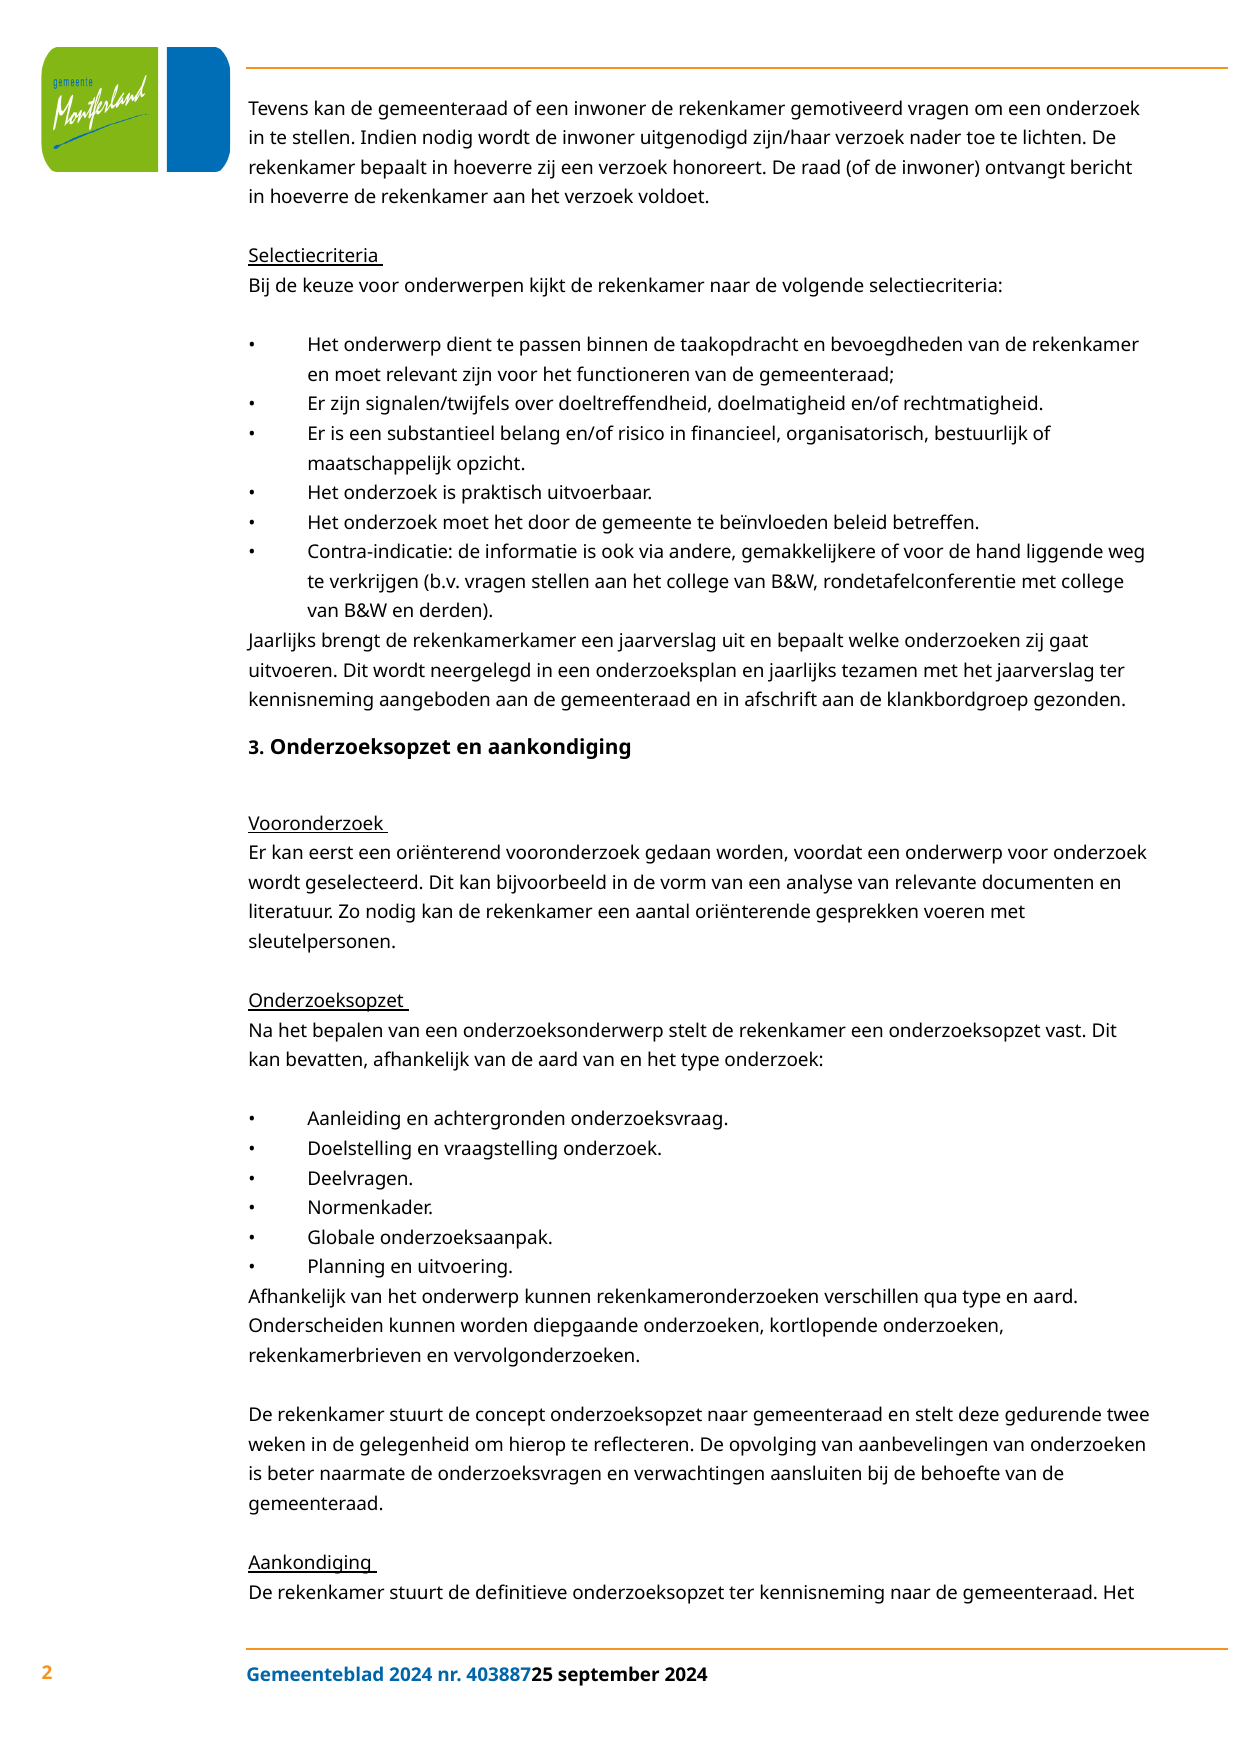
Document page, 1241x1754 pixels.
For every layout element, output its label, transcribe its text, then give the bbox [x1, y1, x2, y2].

list Doelstelling en vraagstelling onderzoek. [248, 1135, 1152, 1161]
list Er zijn signalen/twijfels over doeltreffendheid, doelmatigheid en/of rechtmatigheid. [248, 391, 1152, 416]
text De rekenkamer stuurt de definitieve onderzoeksopzet ter kennisneming naar de gemeenteraad. Het [248, 1579, 1152, 1605]
list Contra-indicatie: de informatie is ook via andere, gemakkelijkere of voor de hand liggende weg te verkrijgen (b.v. vragen stellen aan het college van B&W, rondetafelconferentie met college van B&W en derden). [248, 538, 1152, 623]
list Planning en uitvoering. [248, 1253, 1152, 1279]
list Aanleiding en achtergronden onderzoeksvraag. [248, 1106, 1152, 1131]
list Normenkader. [248, 1194, 1152, 1220]
text Aankondiging [248, 1549, 1152, 1575]
text Tevens kan de gemeenteraad of een inwoner de rekenkamer gemotiveerd vragen om een onderzoek in te stellen. Indien nodig wordt de inwoner uitgenodigd zijn/haar verzoek nader toe te lichten. De rekenkamer bepaalt in hoeverre zij een verzoek honoreert. De raad (of de inwoner) ontvangt bericht in hoeverre de rekenkamer aan het verzoek voldoet. [248, 95, 1152, 209]
list Globale onderzoeksaanpak. [248, 1224, 1152, 1250]
list Er is een substantieel belang en/of risico in financieel, organisatorisch, bestuurlijk of maatschappelijk opzicht. [248, 420, 1152, 476]
list Het onderzoek is praktisch uitvoerbaar. [248, 479, 1152, 505]
text Vooronderzoek [248, 810, 1152, 836]
text De rekenkamer stuurt de concept onderzoeksopzet naar gemeenteraad en stelt deze gedurende twee weken in de gelegenheid om hierop te reflecteren. De opvolging van aanbevelingen van onderzoeken is beter naarmate de onderzoeksvragen en verwachtingen aansluiten bij de behoefte van de gemeenteraad. [248, 1401, 1152, 1516]
list Het onderwerp dient te passen binnen de taakopdracht en bevoegdheden van de rekenkamer en moet relevant zijn voor het functioneren van de gemeenteraad; [248, 331, 1152, 387]
text Onderzoeksopzet [248, 987, 1152, 1013]
text Jaarlijks brengt de rekenkamerkamer een jaarverslag uit en bepaalt welke onderzoeken zij gaat uitvoeren. Dit wordt neergelegd in een onderzoeksplan en jaarlijks tezamen met het jaarverslag ter kennisneming aangeboden aan de gemeenteraad en in afschrift aan de klankbordgroep gezonden. [248, 627, 1152, 712]
text Bij de keuze voor onderwerpen kijkt de rekenkamer naar de volgende selectiecriteria: [248, 272, 1152, 298]
list Deelvragen. [248, 1165, 1152, 1191]
list Het onderzoek moet het door de gemeente te beïnvloeden beleid betreffen. [248, 509, 1152, 535]
text 3. Onderzoeksopzet en aankondiging [248, 732, 1152, 761]
text Na het bepalen van een onderzoeksonderwerp stelt de rekenkamer een onderzoeksopzet vast. Dit kan bevatten, afhankelijk van de aard van en het type onderzoek: [248, 1017, 1152, 1072]
text Selectiecriteria [248, 243, 1152, 268]
text Afhankelijk van het onderwerp kunnen rekenkameronderzoeken verschillen qua type en aard. Onderscheiden kunnen worden diepgaande onderzoeken, kortlopende onderzoeken, rekenkamerbrieven en vervolgonderzoeken. [248, 1283, 1152, 1368]
text Er kan eerst een oriënterend vooronderzoek gedaan worden, voordat een onderwerp voor onderzoek wordt geselecteerd. Dit kan bijvoorbeeld in de vorm van een analyse van relevante documenten en literatuur. Zo nodig kan de rekenkamer een aantal oriënterende gesprekken voeren met sleutelpersonen. [248, 839, 1152, 954]
picture [41, 47, 231, 172]
